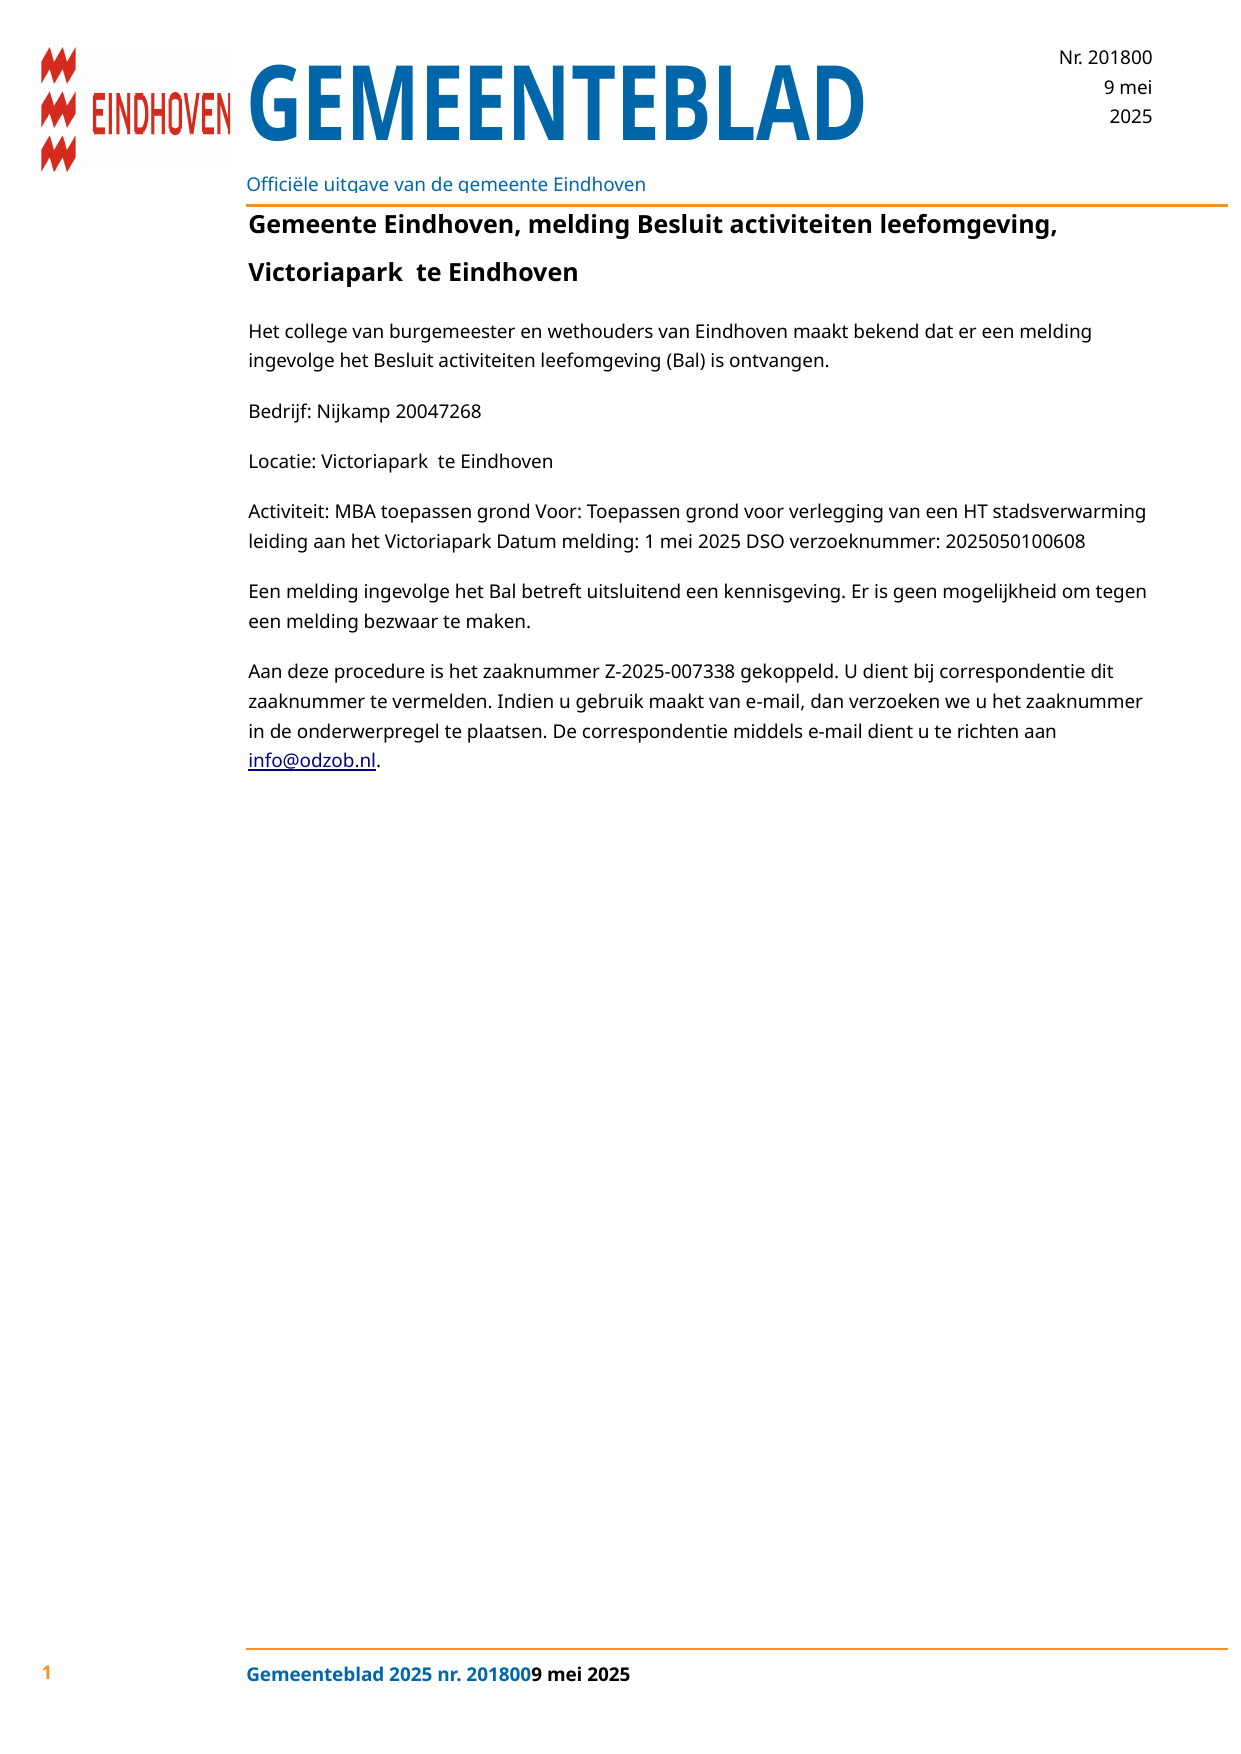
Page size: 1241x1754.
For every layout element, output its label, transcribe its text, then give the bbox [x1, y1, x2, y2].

text Gemeente Eindhoven, melding Besluit activiteiten leefomgeving, Victoriapark ​​ te Eindhoven [248, 207, 1152, 288]
text Het college van burgemeester en wethouders van Eindhoven maakt bekend dat er een melding ingevolge het Besluit activiteiten leefomgeving (Bal) is ontvangen. [248, 318, 1152, 373]
text Activiteit: MBA toepassen grond Voor: Toepassen grond voor verlegging van een HT stadsverwarming leiding aan het Victoriapark Datum melding: 1 mei 2025 DSO verzoeknummer: 2025050100608 [248, 499, 1152, 554]
text Een melding ingevolge het Bal betreft uitsluitend een kennisgeving. Er is geen mogelijkheid om tegen een melding bezwaar te maken. [248, 579, 1152, 634]
text Bedrijf: Nijkamp 20047268 [248, 398, 1152, 424]
text Locatie: Victoriapark ​​ te Eindhoven [248, 448, 1152, 474]
text Aan deze procedure is het zaaknummer Z-2025-007338 gekoppeld. U dient bij correspondentie dit zaaknummer te vermelden. Indien u gebruik maakt van e-mail, dan verzoeken we u het zaaknummer in de onderwerpregel te plaatsen. De correspondentie middels e-mail dient u te richten aan info@odzob.nl. [248, 659, 1152, 773]
picture [41, 47, 231, 172]
